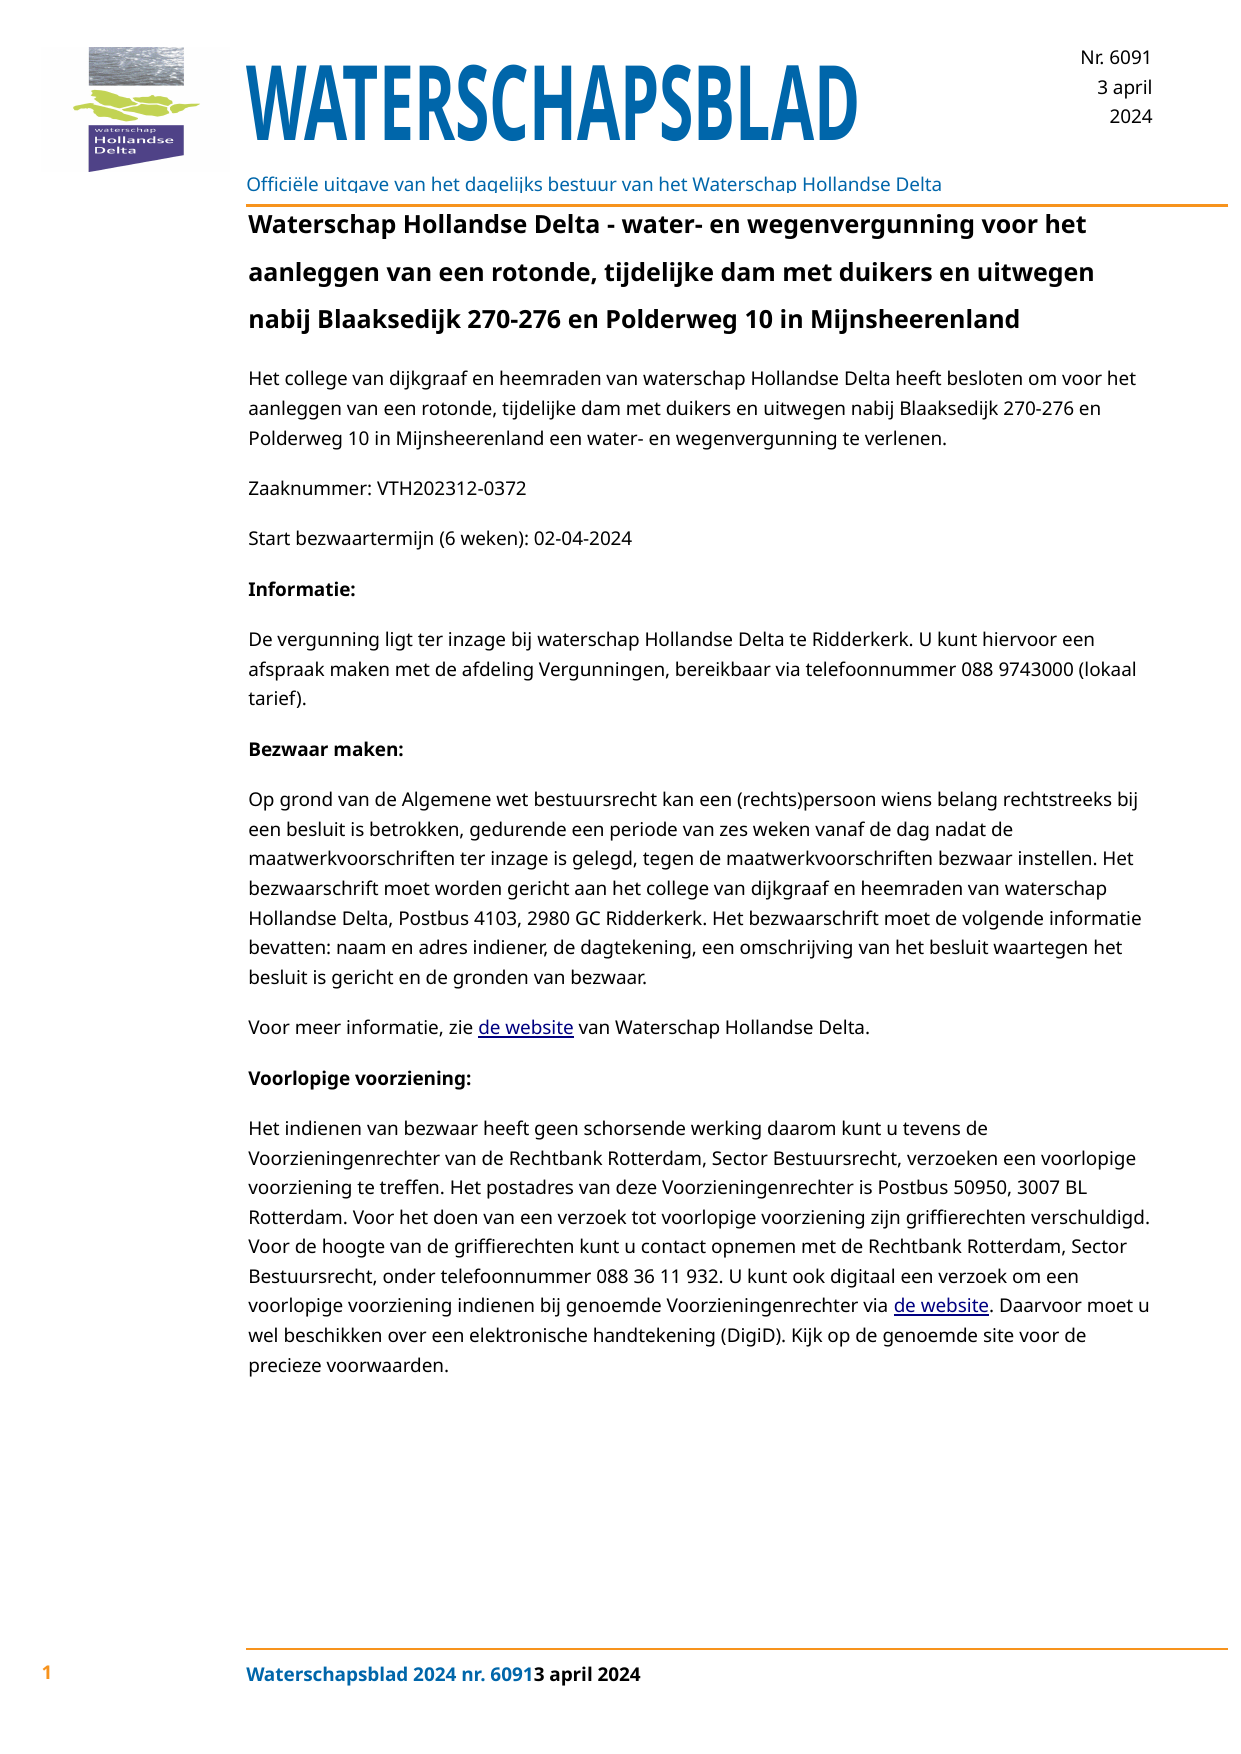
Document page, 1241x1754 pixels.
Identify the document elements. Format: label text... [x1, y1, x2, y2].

picture [41, 47, 231, 172]
text Zaaknummer: VTH202312-0372 [248, 475, 1152, 501]
text Waterschap Hollandse Delta - water- en wegenvergunning voor het aanleggen van een rotonde, tijdelijke dam met duikers en uitwegen nabij Blaaksedijk 270-276 en Polderweg 10 in Mijnsheerenland [248, 207, 1152, 336]
text Het college van dijkgraaf en heemraden van waterschap Hollandse Delta heeft besloten om voor het aanleggen van een rotonde, tijdelijke dam met duikers en uitwegen nabij Blaaksedijk 270-276 en Polderweg 10 in Mijnsheerenland een water- en wegenvergunning te verlenen. [248, 366, 1152, 450]
text Informatie: [248, 576, 1152, 602]
text Start bezwaartermijn (6 weken): 02-04-2024 [248, 526, 1152, 551]
text Bezwaar maken: [248, 736, 1152, 762]
text De vergunning ligt ter inzage bij waterschap Hollandse Delta te Ridderkerk. U kunt hiervoor een afspraak maken met de afdeling Vergunningen, bereikbaar via telefoonnummer 088 9743000 (lokaal tarief). [248, 626, 1152, 711]
text Het indienen van bezwaar heeft geen schorsende werking daarom kunt u tevens de Voorzieningenrechter van de Rechtbank Rotterdam, Sector Bestuursrecht, verzoeken een voorlopige voorziening te treffen. Het postadres van deze Voorzieningenrechter is Postbus 50950, 3007 BL Rotterdam. Voor het doen van een verzoek tot voorlopige voorziening zijn griffierechten verschuldigd. Voor de hoogte van de griffierechten kunt u contact opnemen met de Rechtbank Rotterdam, Sector Bestuursrecht, onder telefoonnummer 088 36 11 932. U kunt ook digitaal een verzoek om een voorlopige voorziening indienen bij genoemde Voorzieningenrechter via de website. Daarvoor moet u wel beschikken over een elektronische handtekening (DigiD). Kijk op de genoemde site voor de precieze voorwaarden. [248, 1115, 1152, 1377]
text Voorlopige voorziening: [248, 1065, 1152, 1090]
text Voor meer informatie, zie de website van Waterschap Hollandse Delta. [248, 1014, 1152, 1040]
text Op grond van de Algemene wet bestuursrecht kan een (rechts)persoon wiens belang rechtstreeks bij een besluit is betrokken, gedurende een periode van zes weken vanaf de dag nadat de maatwerkvoorschriften ter inzage is gelegd, tegen de maatwerkvoorschriften bezwaar instellen. Het bezwaarschrift moet worden gericht aan het college van dijkgraaf en heemraden van waterschap Hollandse Delta, Postbus 4103, 2980 GC Ridderkerk. Het bezwaarschrift moet de volgende informatie bevatten: naam en adres indiener, de dagtekening, een omschrijving van het besluit waartegen het besluit is gericht en de gronden van bezwaar. [248, 786, 1152, 989]
